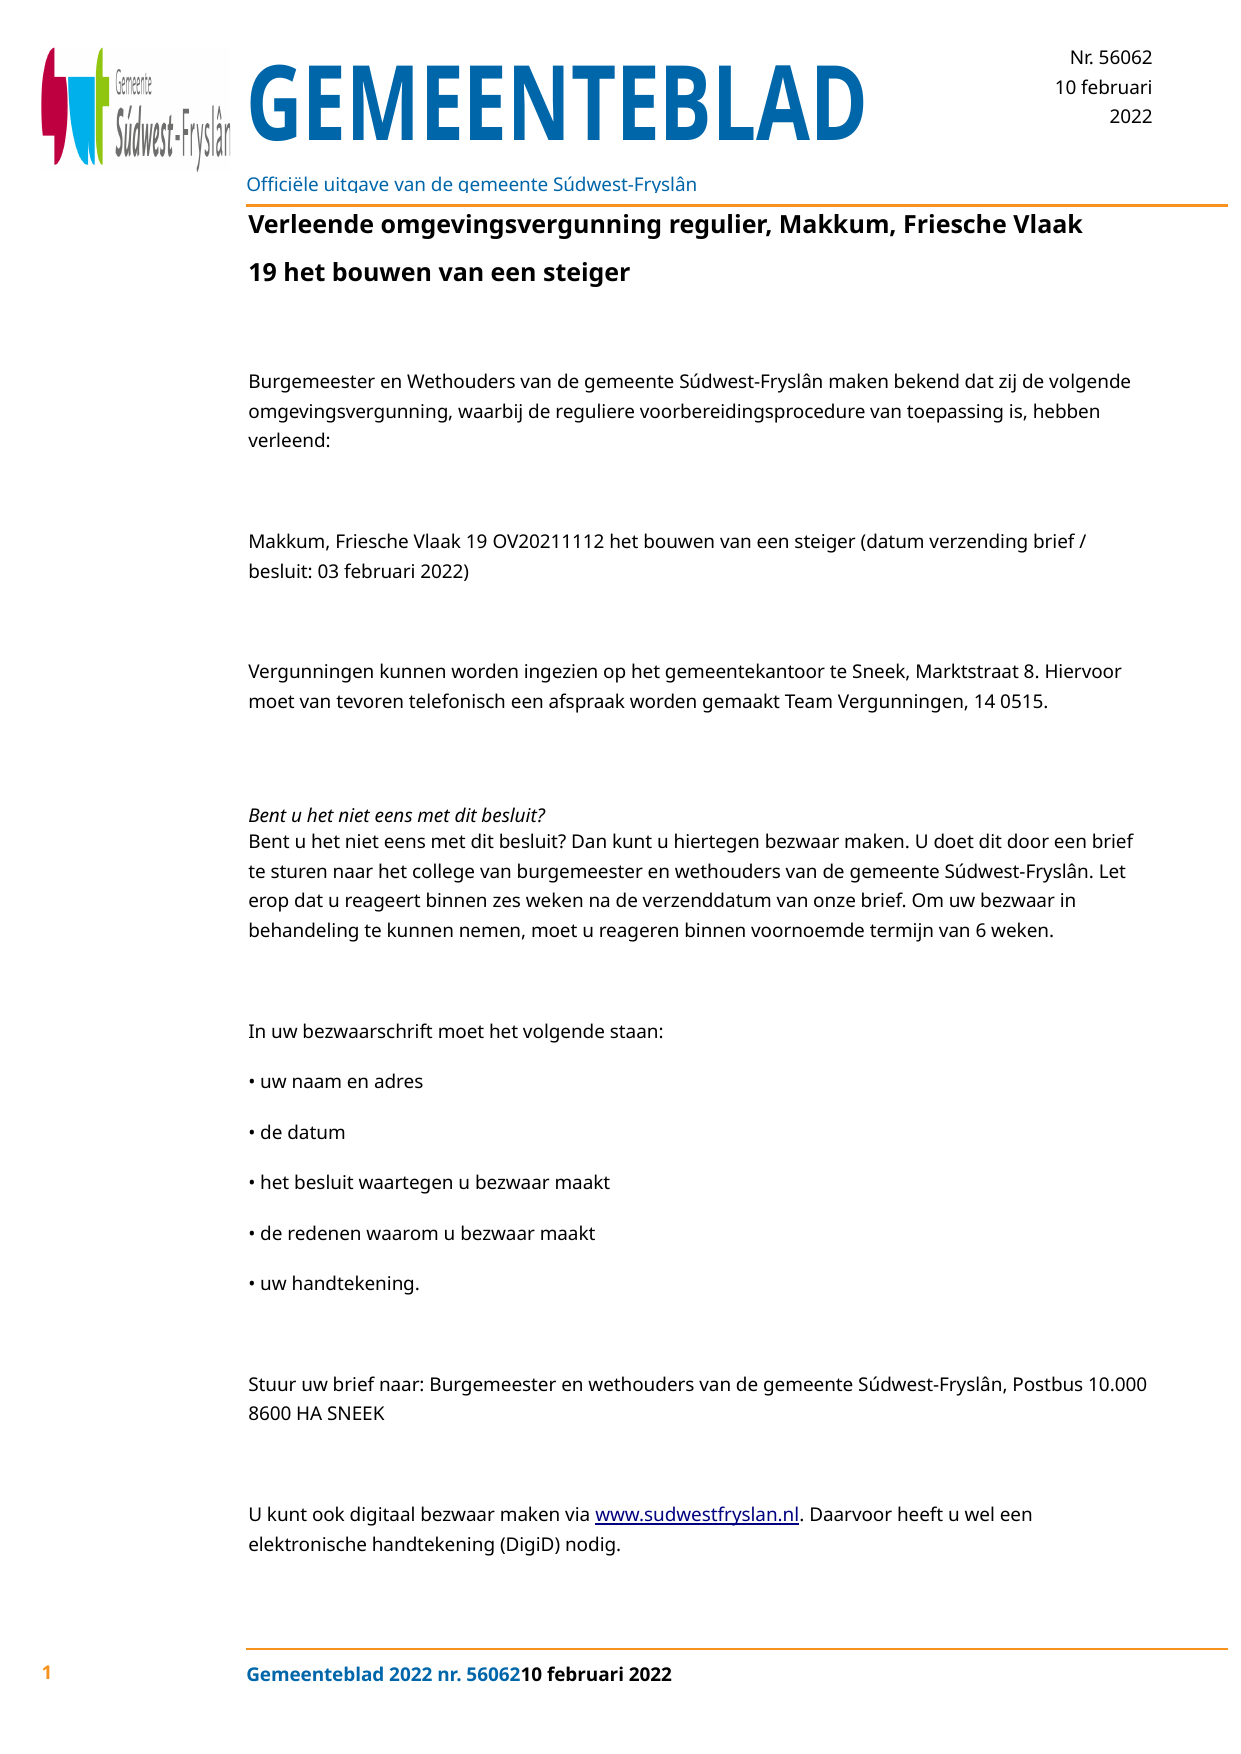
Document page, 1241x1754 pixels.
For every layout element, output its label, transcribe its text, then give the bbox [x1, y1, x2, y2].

text In uw bezwaarschrift moet het volgende staan: [248, 1018, 1152, 1044]
picture [41, 47, 231, 172]
text • de redenen waarom u bezwaar maakt [248, 1220, 1152, 1245]
text Makkum, Friesche Vlaak 19 OV20211112 het bouwen van een steiger (datum verzending brief / besluit: 03 februari 2022) [248, 528, 1152, 584]
text • de datum [248, 1119, 1152, 1144]
text U kunt ook digitaal bezwaar maken via www.sudwestfryslan.nl. Daarvoor heeft u wel een elektronische handtekening (DigiD) nodig. [248, 1501, 1152, 1557]
text Burgemeester en Wethouders van de gemeente Súdwest-Fryslân maken bekend dat zij de volgende omgevingsvergunning, waarbij de reguliere voorbereidingsprocedure van toepassing is, hebben verleend: [248, 368, 1152, 453]
text • uw naam en adres [248, 1068, 1152, 1094]
text Bent u het niet eens met dit besluit? Dan kunt u hiertegen bezwaar maken. U doet dit door een brief te sturen naar het college van burgemeester en wethouders van de gemeente Súdwest-Fryslân. Let erop dat u reageert binnen zes weken na de verzenddatum van onze brief. Om uw bezwaar in behandeling te kunnen nemen, moet u reageren binnen voornoemde termijn van 6 weken. [248, 828, 1152, 943]
text Bent u het niet eens met dit besluit? [248, 803, 1152, 828]
text Stuur uw brief naar: Burgemeester en wethouders van de gemeente Súdwest-Fryslân, Postbus 10.000 8600 HA SNEEK [248, 1371, 1152, 1426]
text Verleende omgevingsvergunning regulier, Makkum, Friesche Vlaak 19 het bouwen van een steiger [248, 207, 1152, 288]
text Vergunningen kunnen worden ingezien op het gemeentekantoor te Sneek, Marktstraat 8. Hiervoor moet van tevoren telefonisch een afspraak worden gemaakt Team Vergunningen, 14 0515. [248, 659, 1152, 714]
text • het besluit waartegen u bezwaar maakt [248, 1169, 1152, 1195]
text • uw handtekening. [248, 1270, 1152, 1296]
